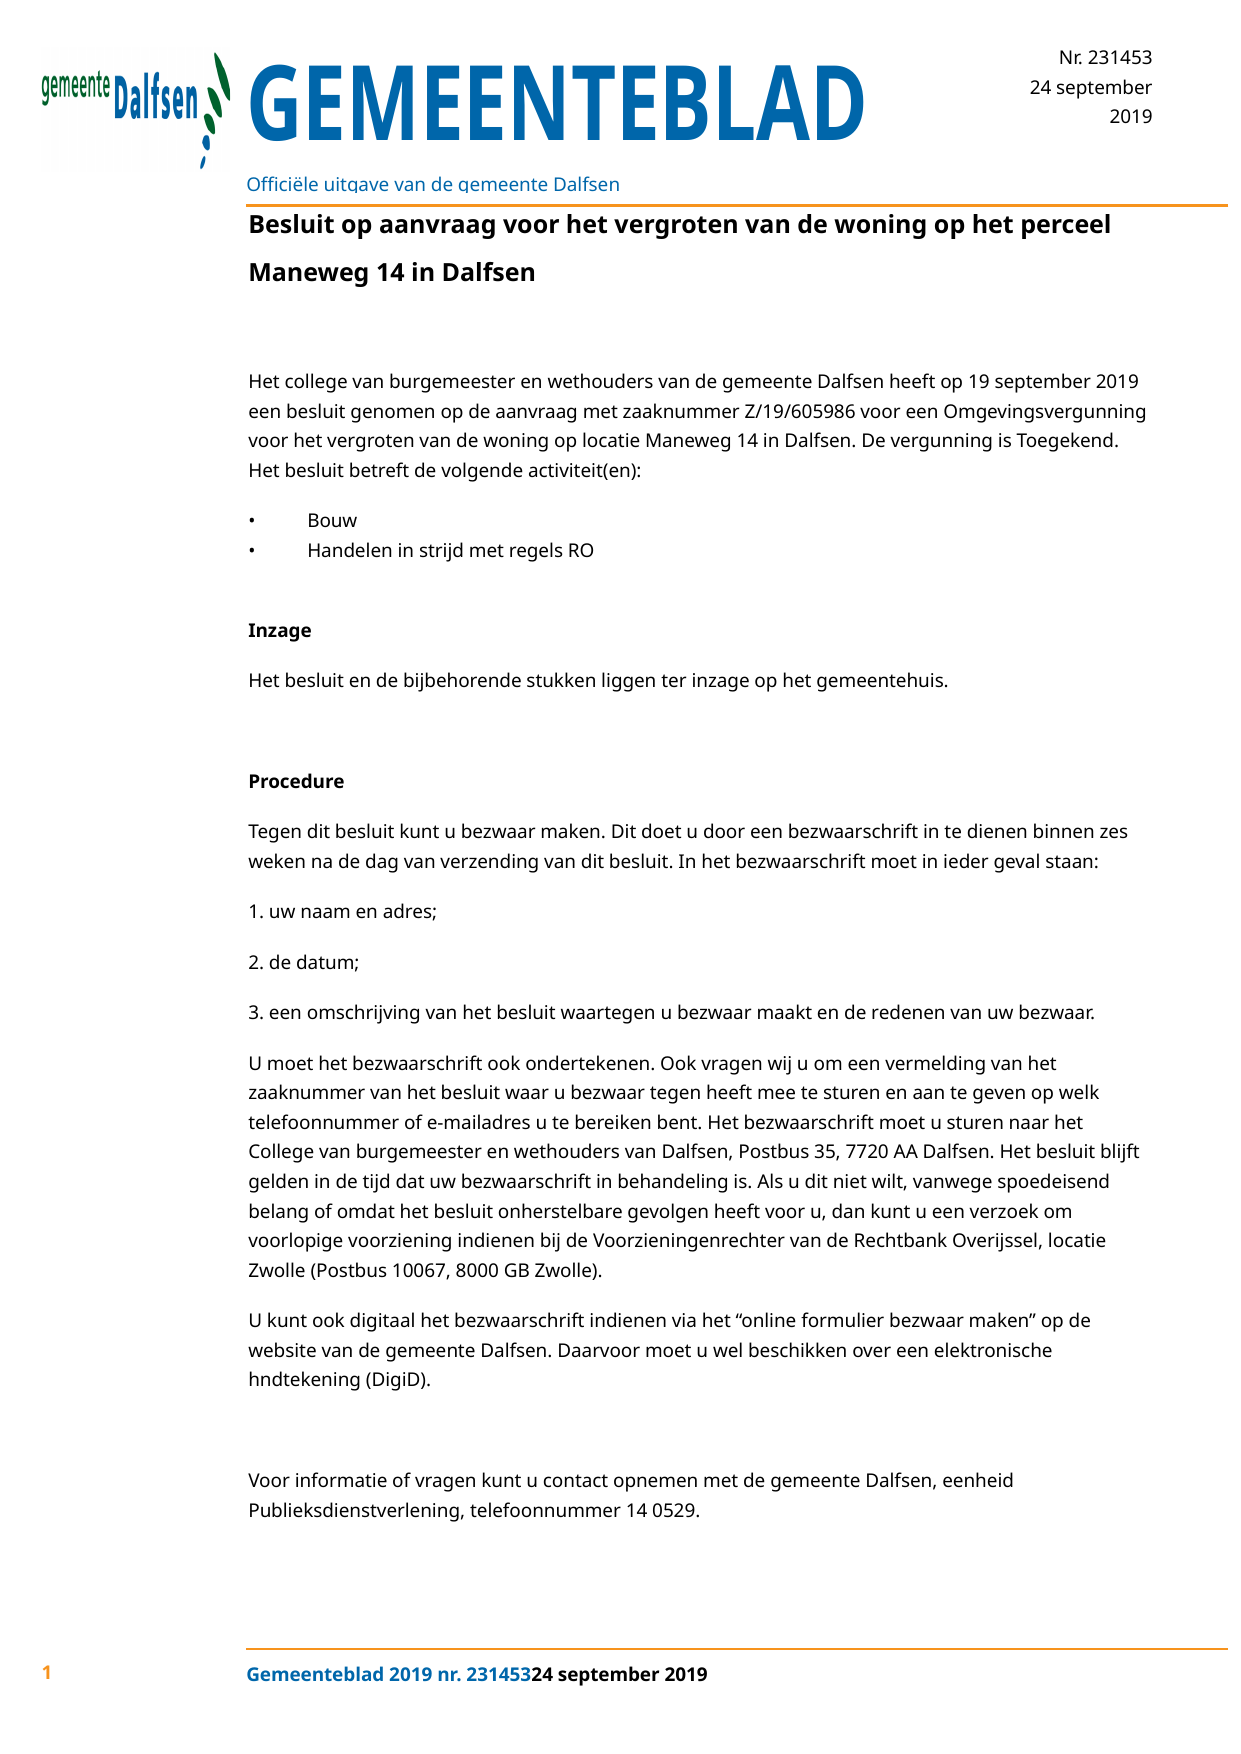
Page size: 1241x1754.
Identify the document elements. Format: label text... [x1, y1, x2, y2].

text 1. uw naam en adres; [248, 899, 1152, 924]
text U moet het bezwaarschrift ook ondertekenen. Ook vragen wij u om een vermelding van het zaaknummer van het besluit waar u bezwaar tegen heeft mee te sturen en aan te geven op welk telefoonnummer of e-mailadres u te bereiken bent. Het bezwaarschrift moet u sturen naar het College van burgemeester en wethouders van Dalfsen, Postbus 35, 7720 AA Dalfsen. Het besluit blijft gelden in de tijd dat uw bezwaarschrift in behandeling is. Als u dit niet wilt, vanwege spoedeisend belang of omdat het besluit onherstelbare gevolgen heeft voor u, dan kunt u een verzoek om voorlopige voorziening indienen bij de Voorzieningenrechter van de Rechtbank Overijssel, locatie Zwolle (Postbus 10067, 8000 GB Zwolle). [248, 1050, 1152, 1283]
text U kunt ook digitaal het bezwaarschrift indienen via het “online formulier bezwaar maken” op de website van de gemeente Dalfsen. Daarvoor moet u wel beschikken over een elektronische hndtekening (DigiD). [248, 1307, 1152, 1392]
list Handelen in strijd met regels RO [248, 537, 1152, 563]
text 3. een omschrijving van het besluit waartegen u bezwaar maakt en de redenen van uw bezwaar. [248, 999, 1152, 1025]
text Voor informatie of vragen kunt u contact opnemen met de gemeente Dalfsen, eenheid Publieksdienstverlening, telefoonnummer 14 0529. [248, 1467, 1152, 1523]
text Inzage [248, 617, 1152, 643]
list Bouw [248, 507, 1152, 533]
text Besluit op aanvraag voor het vergroten van de woning op het perceel Maneweg 14 in Dalfsen [248, 207, 1152, 288]
text Het college van burgemeester en wethouders van de gemeente Dalfsen heeft op 19 september 2019 een besluit genomen op de aanvraag met zaaknummer Z/19/605986 voor een Omgevingsvergunning voor het vergroten van de woning op locatie Maneweg 14 in Dalfsen. De vergunning is Toegekend. Het besluit betreft de volgende activiteit(en): [248, 368, 1152, 483]
picture [41, 47, 231, 172]
text Procedure [248, 768, 1152, 794]
text 2. de datum; [248, 949, 1152, 975]
text Tegen dit besluit kunt u bezwaar maken. Dit doet u door een bezwaarschrift in te dienen binnen zes weken na de dag van verzending van dit besluit. In het bezwaarschrift moet in ieder geval staan: [248, 819, 1152, 874]
text Het besluit en de bijbehorende stukken liggen ter inzage op het gemeentehuis. [248, 667, 1152, 693]
